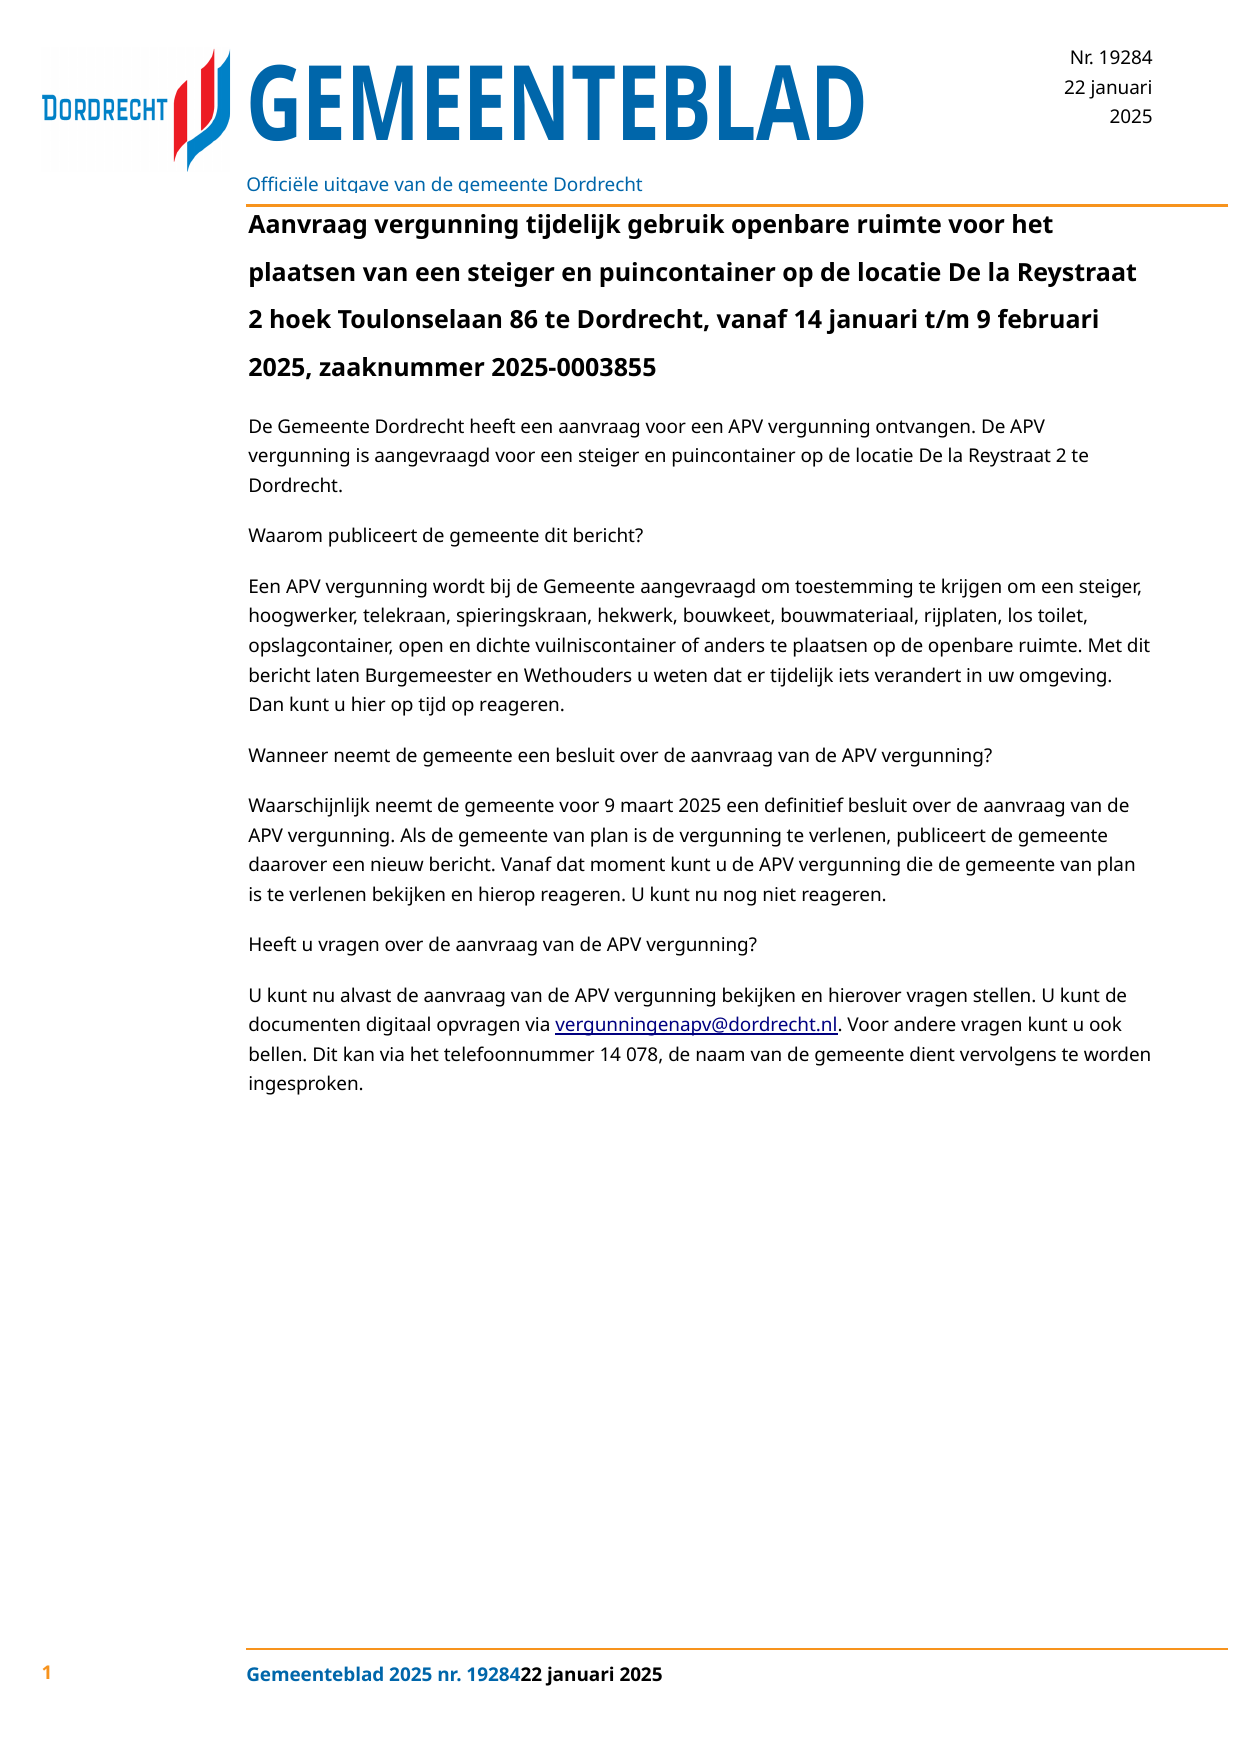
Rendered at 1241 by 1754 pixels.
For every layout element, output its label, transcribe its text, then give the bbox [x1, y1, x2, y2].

text Aanvraag vergunning tijdelijk gebruik openbare ruimte voor het plaatsen van een steiger en puincontainer op de locatie De la Reystraat 2 hoek Toulonselaan 86 te Dordrecht, vanaf 14 januari t/m 9 februari 2025, zaaknummer 2025-0003855 [248, 207, 1152, 384]
text Wanneer neemt de gemeente een besluit over de aanvraag van de APV vergunning? [248, 742, 1152, 768]
text De Gemeente Dordrecht heeft een aanvraag voor een APV vergunning ontvangen. De APV vergunning is aangevraagd voor een steiger en puincontainer op de locatie De la Reystraat 2 te Dordrecht. [248, 413, 1152, 498]
text Waarschijnlijk neemt de gemeente voor 9 maart 2025 een definitief besluit over de aanvraag van de APV vergunning. Als de gemeente van plan is de vergunning te verlenen, publiceert de gemeente daarover een nieuw bericht. Vanaf dat moment kunt u de APV vergunning die de gemeente van plan is te verlenen bekijken en hierop reageren. U kunt nu nog niet reageren. [248, 792, 1152, 907]
text Waarom publiceert de gemeente dit bericht? [248, 523, 1152, 548]
picture [41, 47, 231, 172]
text U kunt nu alvast de aanvraag van de APV vergunning bekijken en hierover vragen stellen. U kunt de documenten digitaal opvragen via vergunningenapv@dordrecht.nl. Voor andere vragen kunt u ook bellen. Dit kan via het telefoonnummer 14 078, de naam van de gemeente dient vervolgens te worden ingesproken. [248, 982, 1152, 1096]
text Heeft u vragen over de aanvraag van de APV vergunning? [248, 931, 1152, 957]
text Een APV vergunning wordt bij de Gemeente aangevraagd om toestemming te krijgen om een steiger, hoogwerker, telekraan, spieringskraan, hekwerk, bouwkeet, bouwmateriaal, rijplaten, los toilet, opslagcontainer, open en dichte vuilniscontainer of anders te plaatsen op de openbare ruimte. Met dit bericht laten Burgemeester en Wethouders u weten dat er tijdelijk iets verandert in uw omgeving. Dan kunt u hier op tijd op reageren. [248, 573, 1152, 717]
